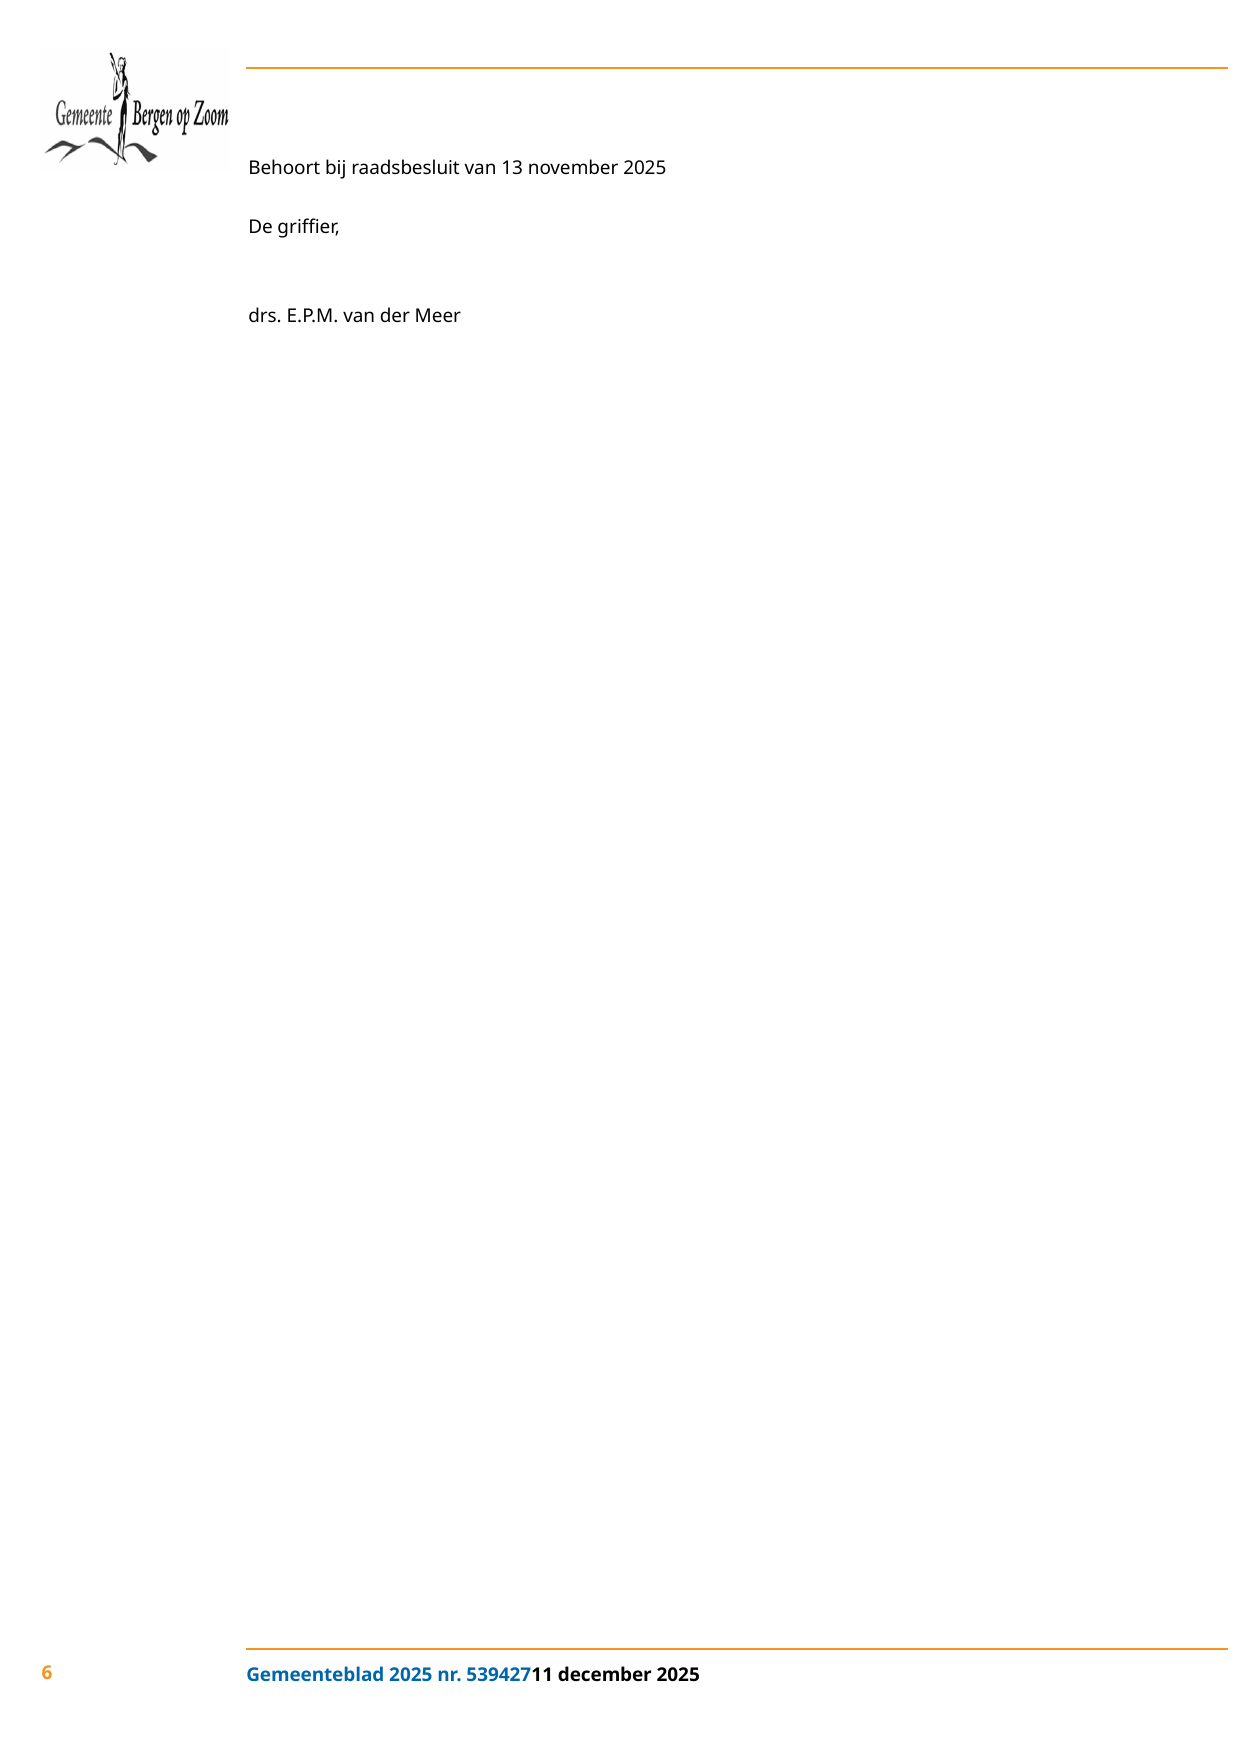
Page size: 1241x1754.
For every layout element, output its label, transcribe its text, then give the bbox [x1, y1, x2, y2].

text Behoort bij raadsbesluit van 13 november 2025 [248, 154, 1152, 180]
picture [41, 47, 231, 172]
text De griffier, [248, 213, 1152, 239]
text drs. E.P.M. van der Meer [248, 302, 1152, 328]
